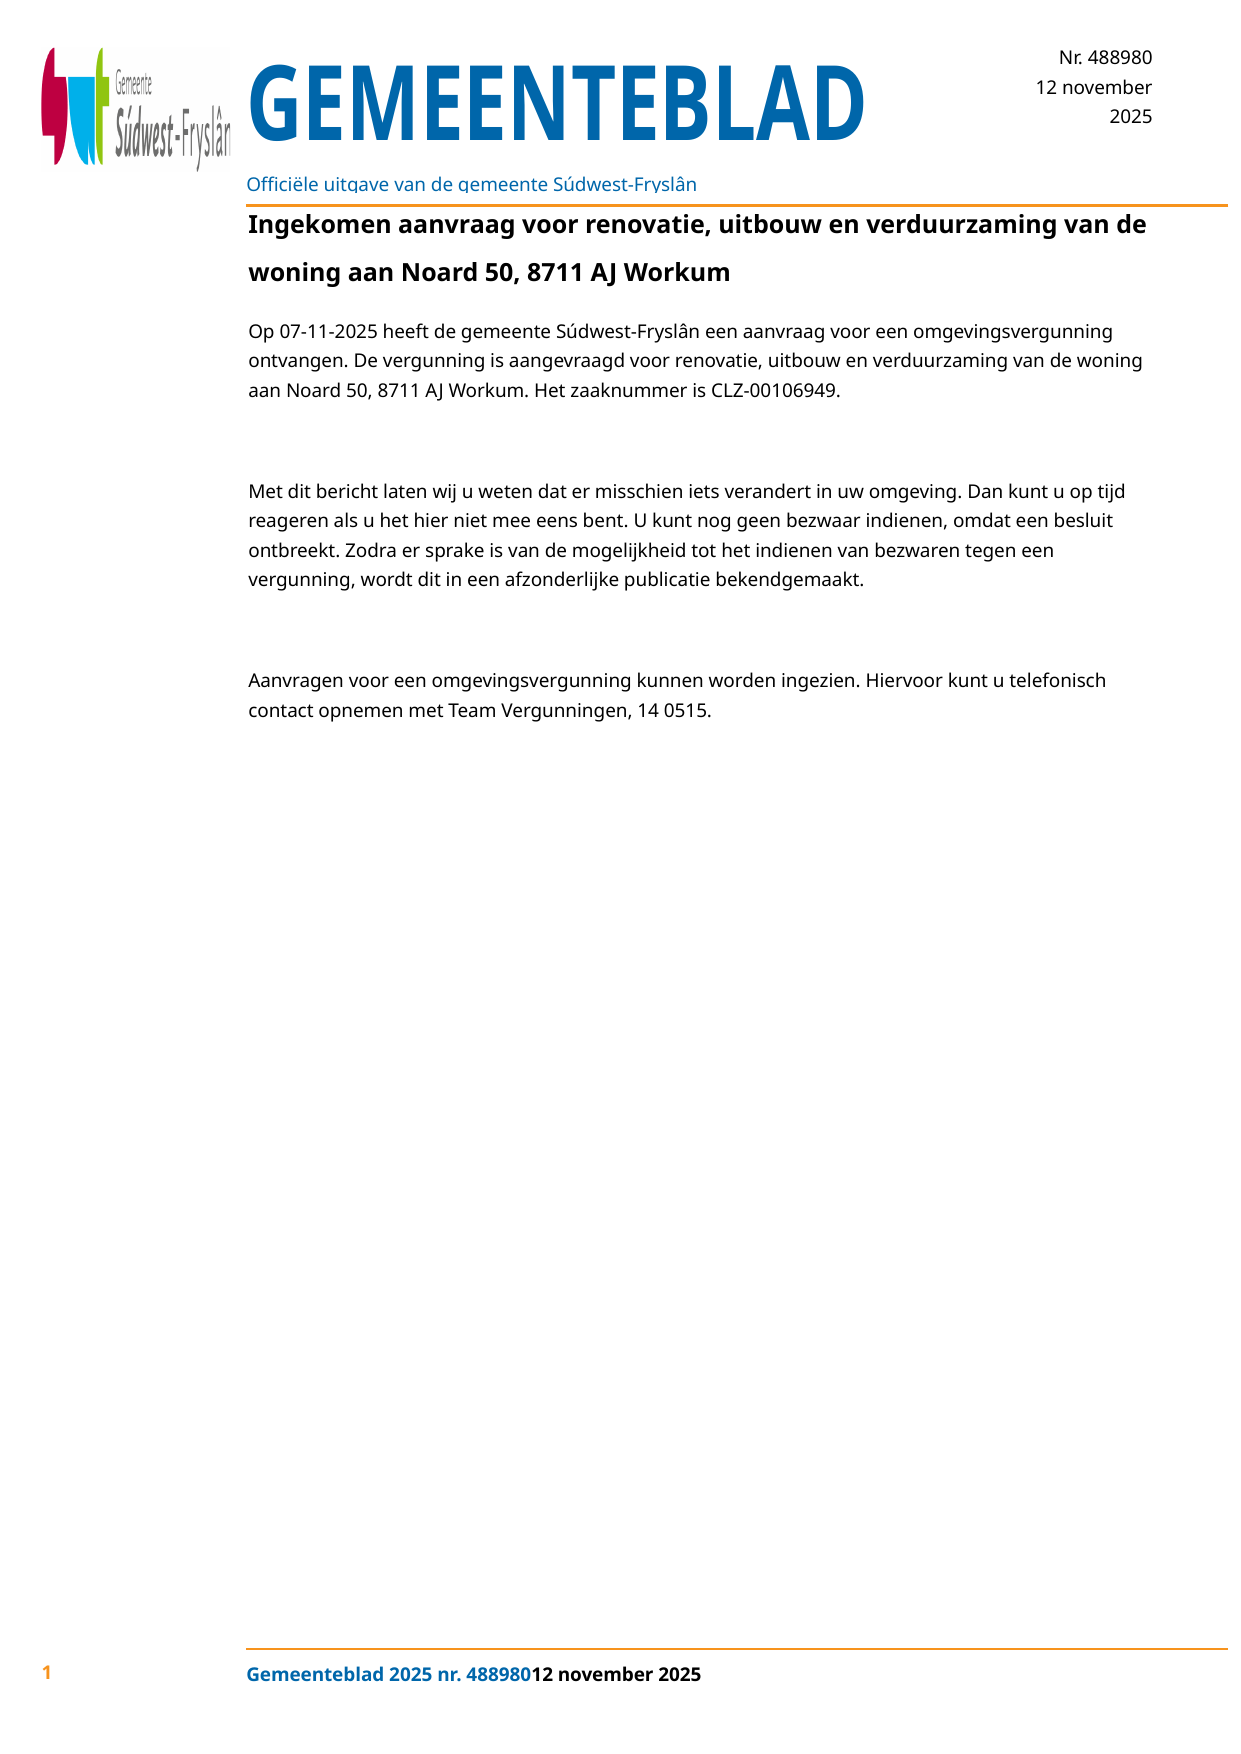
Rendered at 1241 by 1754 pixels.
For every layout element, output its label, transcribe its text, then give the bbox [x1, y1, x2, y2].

picture [41, 47, 231, 172]
text Aanvragen voor een omgevingsvergunning kunnen worden ingezien. Hiervoor kunt u telefonisch contact opnemen met Team Vergunningen, 14 0515. [248, 667, 1152, 723]
text Met dit bericht laten wij u weten dat er misschien iets verandert in uw omgeving. Dan kunt u op tijd reageren als u het hier niet mee eens bent. U kunt nog geen bezwaar indienen, omdat een besluit ontbreekt. Zodra er sprake is van de mogelijkheid tot het indienen van bezwaren tegen een vergunning, wordt dit in een afzonderlijke publicatie bekendgemaakt. [248, 478, 1152, 592]
text Op 07-11-2025 heeft de gemeente Súdwest-Fryslân een aanvraag voor een omgevingsvergunning ontvangen. De vergunning is aangevraagd voor renovatie, uitbouw en verduurzaming van de woning aan Noard 50, 8711 AJ Workum. Het zaaknummer is CLZ-00106949. [248, 318, 1152, 403]
text Ingekomen aanvraag voor renovatie, uitbouw en verduurzaming van de woning aan Noard 50, 8711 AJ Workum [248, 207, 1152, 288]
